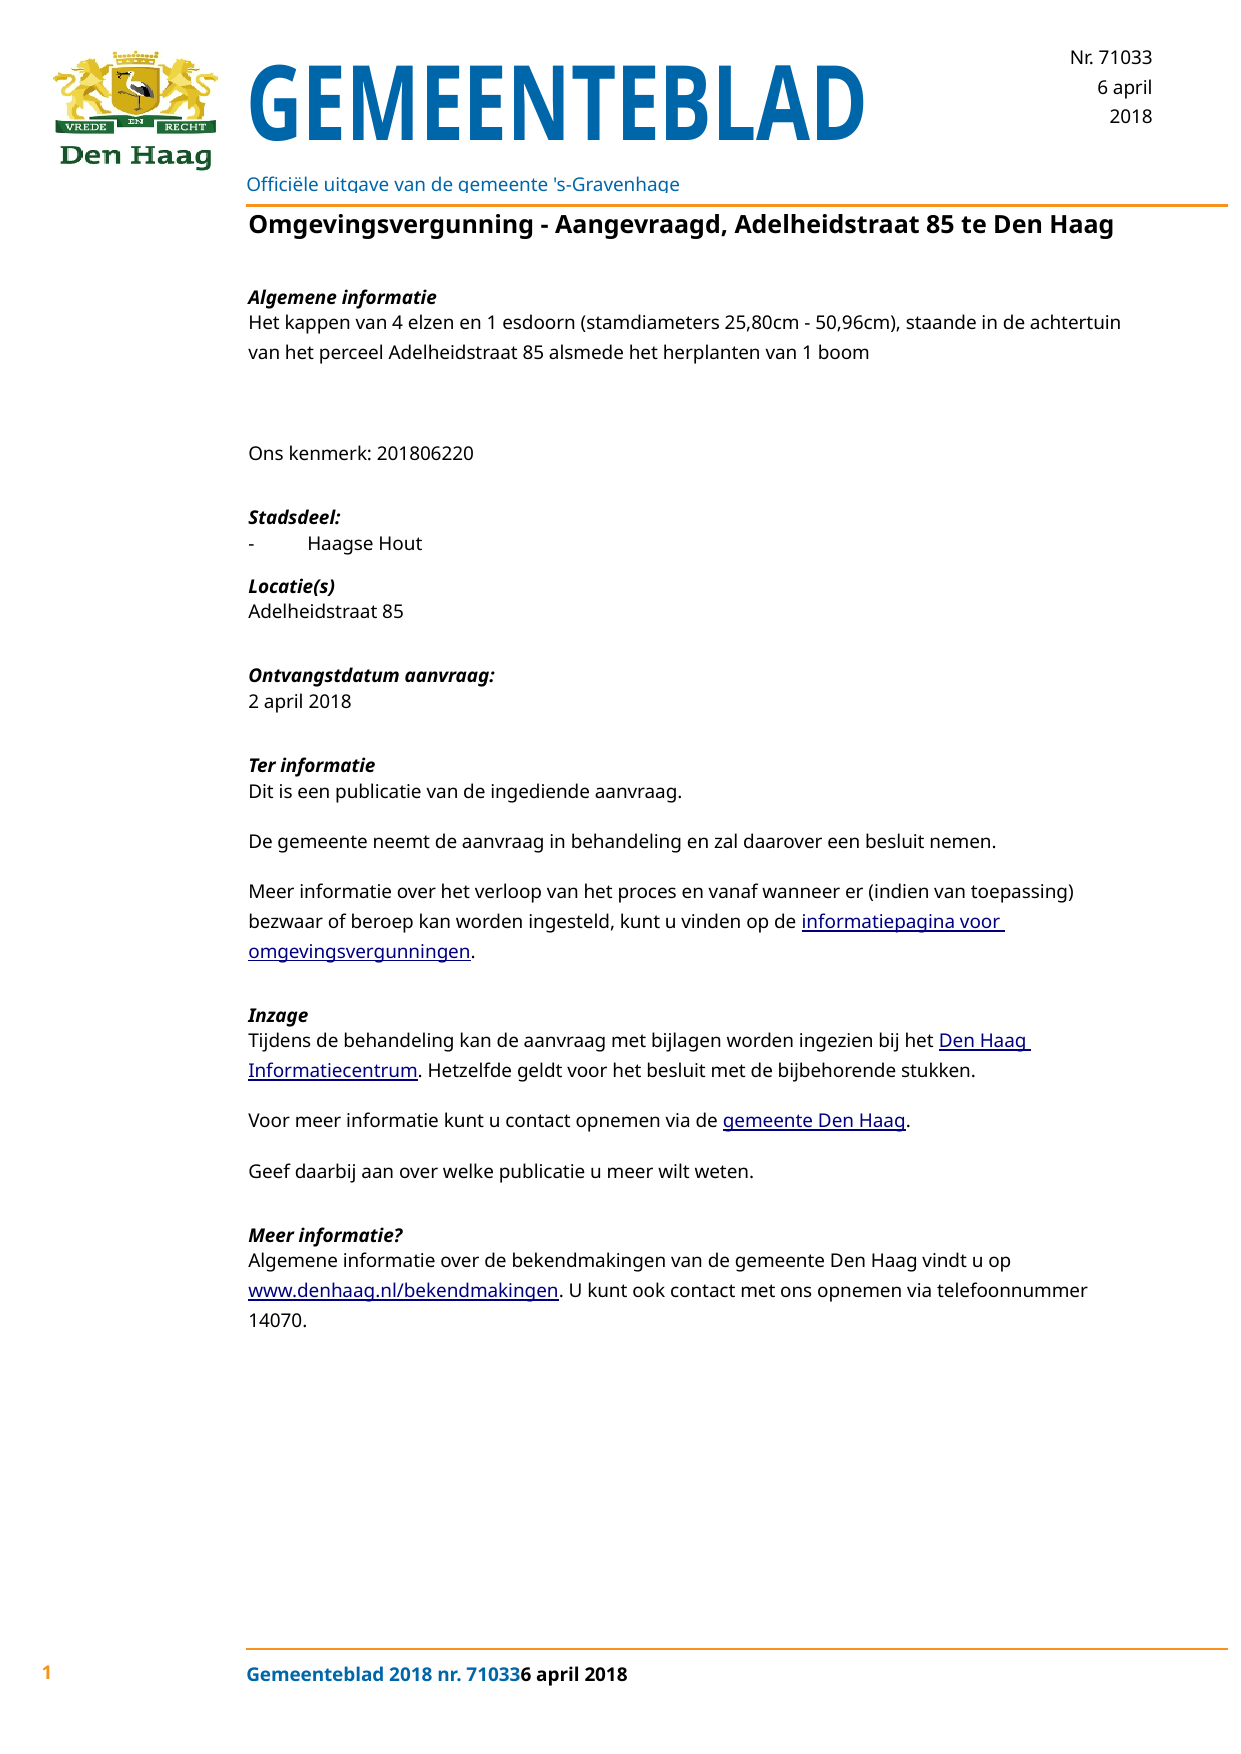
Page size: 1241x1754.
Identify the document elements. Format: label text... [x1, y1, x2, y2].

list Haagse Hout [248, 530, 1152, 555]
picture [41, 47, 231, 172]
text Ter informatie [248, 752, 1152, 778]
text De gemeente neemt de aanvraag in behandeling en zal daarover een besluit nemen. [248, 828, 1152, 854]
text Locatie(s) [248, 573, 1152, 598]
text Het kappen van 4 elzen en 1 esdoorn (stamdiameters 25,80cm - 50,96cm), staande in de achtertuin van het perceel Adelheidstraat 85 alsmede het herplanten van 1 boom [248, 309, 1152, 365]
text Voor meer informatie kunt u contact opnemen via de gemeente Den Haag. [248, 1108, 1152, 1133]
text Stadsdeel: [248, 504, 1152, 530]
text Inzage [248, 1002, 1152, 1028]
text 2 april 2018 [248, 688, 1152, 714]
text Algemene informatie [248, 284, 1152, 309]
text Geef daarbij aan over welke publicatie u meer wilt weten. [248, 1158, 1152, 1184]
text Adelheidstraat 85 [248, 598, 1152, 624]
text Ontvangstdatum aanvraag: [248, 662, 1152, 688]
text Ons kenmerk: 201806220 [248, 440, 1152, 466]
text Omgevingsvergunning - Aangevraagd, Adelheidstraat 85 te Den Haag [248, 207, 1152, 241]
text Meer informatie? [248, 1222, 1152, 1248]
text Algemene informatie over de bekendmakingen van de gemeente Den Haag vindt u op www.denhaag.nl/bekendmakingen. U kunt ook contact met ons opnemen via telefoonnummer 14070. [248, 1248, 1152, 1333]
text Dit is een publicatie van de ingediende aanvraag. [248, 778, 1152, 804]
text Tijdens de behandeling kan de aanvraag met bijlagen worden ingezien bij het Den Haag Informatiecentrum. Hetzelfde geldt voor het besluit met de bijbehorende stukken. [248, 1028, 1152, 1083]
text Meer informatie over het verloop van het proces en vanaf wanneer er (indien van toepassing) bezwaar of beroep kan worden ingesteld, kunt u vinden op de informatiepagina voor omgevingsvergunningen. [248, 879, 1152, 964]
